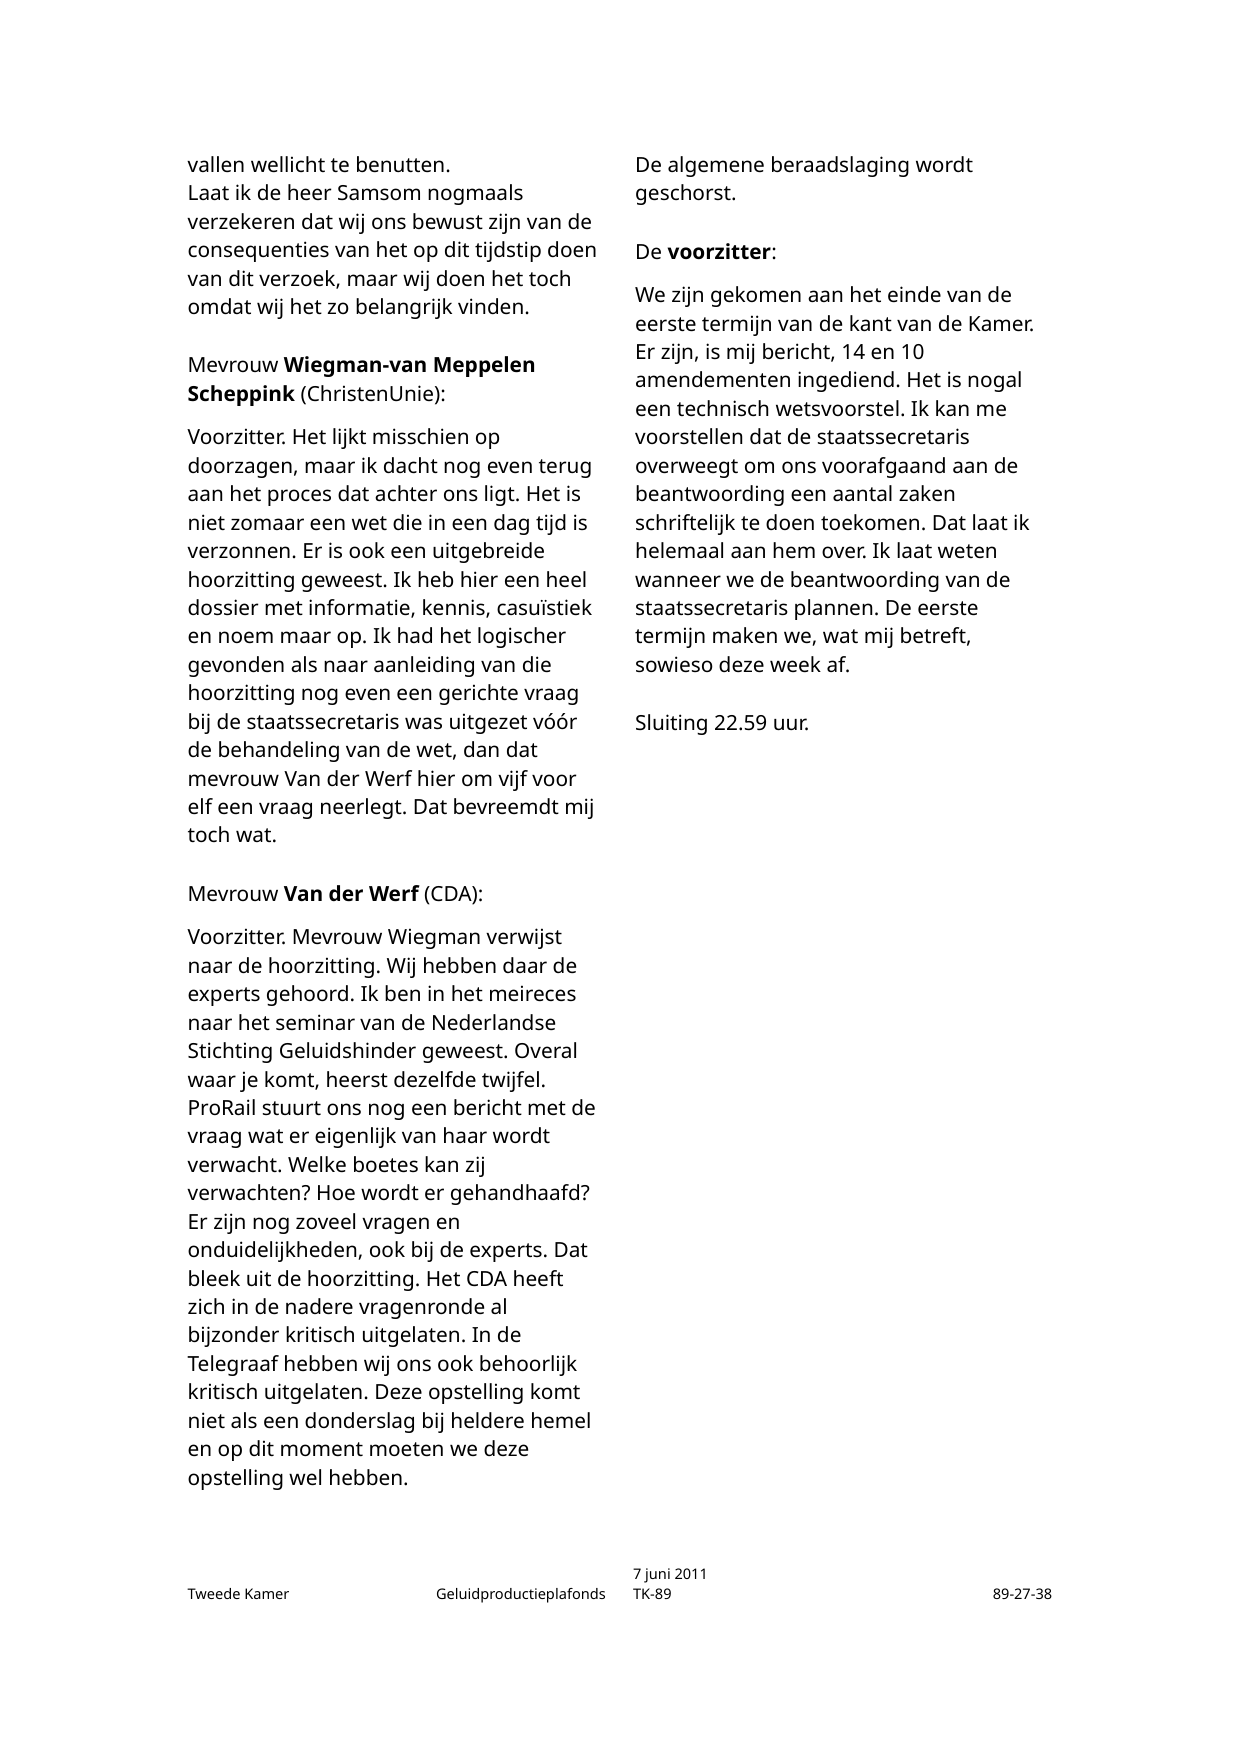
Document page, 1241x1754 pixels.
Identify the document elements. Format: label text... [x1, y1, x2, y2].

text De voorzitter: [635, 237, 1053, 265]
text Mevrouw Wiegman-van Meppelen Scheppink (ChristenUnie): [187, 351, 605, 407]
text We zijn gekomen aan het einde van de eerste termijn van de kant van de Kamer. Er zijn, is mij bericht, 14 en 10 amendementen ingediend. Het is nogal een technisch wetsvoorstel. Ik kan me voorstellen dat de staatssecretaris overweegt om ons voorafgaand aan de beantwoording een aantal zaken schriftelijk te doen toekomen. Dat laat ik helemaal aan hem over. Ik laat weten wanneer we de beantwoording van de staatssecretaris plannen. De eerste termijn maken we, wat mij betreft, sowieso deze week af. [635, 280, 1053, 678]
text Sluiting 22.59 uur. [635, 708, 1053, 737]
text De algemene beraadslaging wordt geschorst. [635, 150, 1053, 207]
text Voorzitter. Mevrouw Wiegman verwijst naar de hoorzitting. Wij hebben daar de experts gehoord. Ik ben in het meireces naar het seminar van de Nederlandse Stichting Geluidshinder geweest. Overal waar je komt, heerst dezelfde twijfel. ProRail stuurt ons nog een bericht met de vraag wat er eigenlijk van haar wordt verwacht. Welke boetes kan zij verwachten? Hoe wordt er gehandhaafd? Er zijn nog zoveel vragen en onduidelijkheden, ook bij de experts. Dat bleek uit de hoorzitting. Het CDA heeft zich in de nadere vragenronde al bijzonder kritisch uitgelaten. In de Telegraaf hebben wij ons ook behoorlijk kritisch uitgelaten. Deze opstelling komt niet als een donderslag bij heldere hemel en op dit moment moeten we deze opstelling wel hebben. [187, 922, 605, 1491]
text Laat ik de heer Samsom nogmaals verzekeren dat wij ons bewust zijn van de consequenties van het op dit tijdstip doen van dit verzoek, maar wij doen het toch omdat wij het zo belangrijk vinden. [187, 178, 605, 321]
text Voorzitter. Het lijkt misschien op doorzagen, maar ik dacht nog even terug aan het proces dat achter ons ligt. Het is niet zomaar een wet die in een dag tijd is verzonnen. Er is ook een uitgebreide hoorzitting geweest. Ik heb hier een heel dossier met informatie, kennis, casuïstiek en noem maar op. Ik had het logischer gevonden als naar aanleiding van die hoorzitting nog even een gerichte vraag bij de staatssecretaris was uitgezet vóór de behandeling van de wet, dan dat mevrouw Van der Werf hier om vijf voor elf een vraag neerlegt. Dat bevreemdt mij toch wat. [187, 422, 605, 849]
text vallen wellicht te benutten. [187, 150, 605, 178]
text Mevrouw Van der Werf (CDA): [187, 879, 605, 907]
